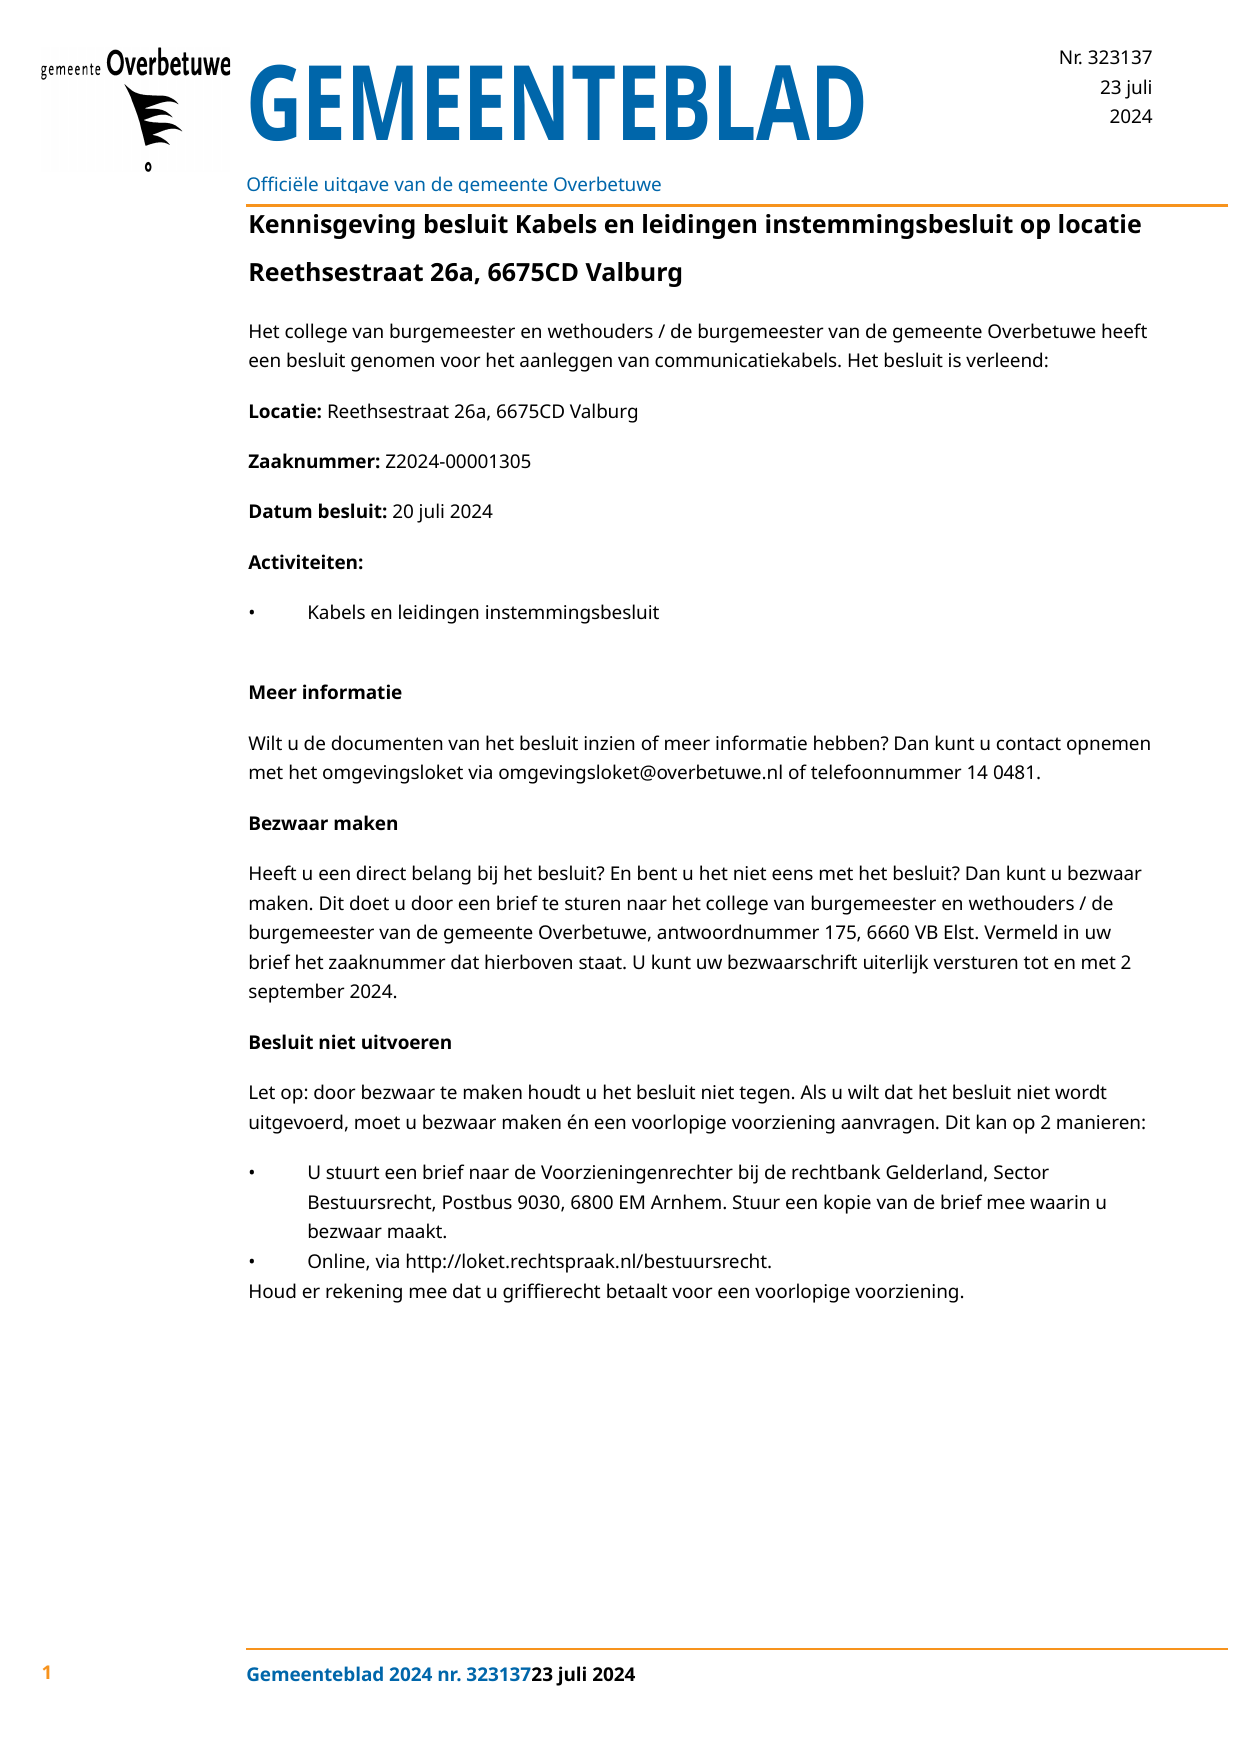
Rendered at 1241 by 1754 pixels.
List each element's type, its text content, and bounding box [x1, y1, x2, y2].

picture [41, 47, 231, 172]
list Online, via http://loket.rechtspraak.nl/bestuursrecht. [248, 1248, 1152, 1274]
text Zaaknummer: Z2024-00001305 [248, 448, 1152, 474]
text Het college van burgemeester en wethouders / de burgemeester van de gemeente Overbetuwe heeft een besluit genomen voor het aanleggen van communicatiekabels. Het besluit is verleend: [248, 318, 1152, 373]
text Besluit niet uitvoeren [248, 1029, 1152, 1055]
text Meer informatie [248, 679, 1152, 705]
text Activiteiten: [248, 549, 1152, 575]
text Locatie: Reethsestraat 26a, 6675CD Valburg [248, 398, 1152, 424]
list Kabels en leidingen instemmingsbesluit [248, 599, 1152, 625]
text Datum besluit: 20 juli 2024 [248, 499, 1152, 524]
list U stuurt een brief naar de Voorzieningenrechter bij de rechtbank Gelderland, Sector Bestuursrecht, Postbus 9030, 6800 EM Arnhem. Stuur een kopie van de brief mee waarin u bezwaar maakt. [248, 1159, 1152, 1244]
text Wilt u de documenten van het besluit inzien of meer informatie hebben? Dan kunt u contact opnemen met het omgevingsloket via omgevingsloket@overbetuwe.nl of telefoonnummer 14 0481. [248, 730, 1152, 785]
text Kennisgeving besluit Kabels en leidingen instemmingsbesluit op locatie Reethsestraat 26a, 6675CD Valburg [248, 207, 1152, 288]
text Heeft u een direct belang bij het besluit? En bent u het niet eens met het besluit? Dan kunt u bezwaar maken. Dit doet u door een brief te sturen naar het college van burgemeester en wethouders / de burgemeester van de gemeente Overbetuwe, antwoordnummer 175, 6660 VB Elst. Vermeld in uw brief het zaaknummer dat hierboven staat. U kunt uw bezwaarschrift uiterlijk versturen tot en met 2 september 2024. [248, 860, 1152, 1004]
text Bezwaar maken [248, 810, 1152, 836]
text Let op: door bezwaar te maken houdt u het besluit niet tegen. Als u wilt dat het besluit niet wordt uitgevoerd, moet u bezwaar maken én een voorlopige voorziening aanvragen. Dit kan op 2 manieren: [248, 1079, 1152, 1135]
text Houd er rekening mee dat u griffierecht betaalt voor een voorlopige voorziening. [248, 1278, 1152, 1304]
